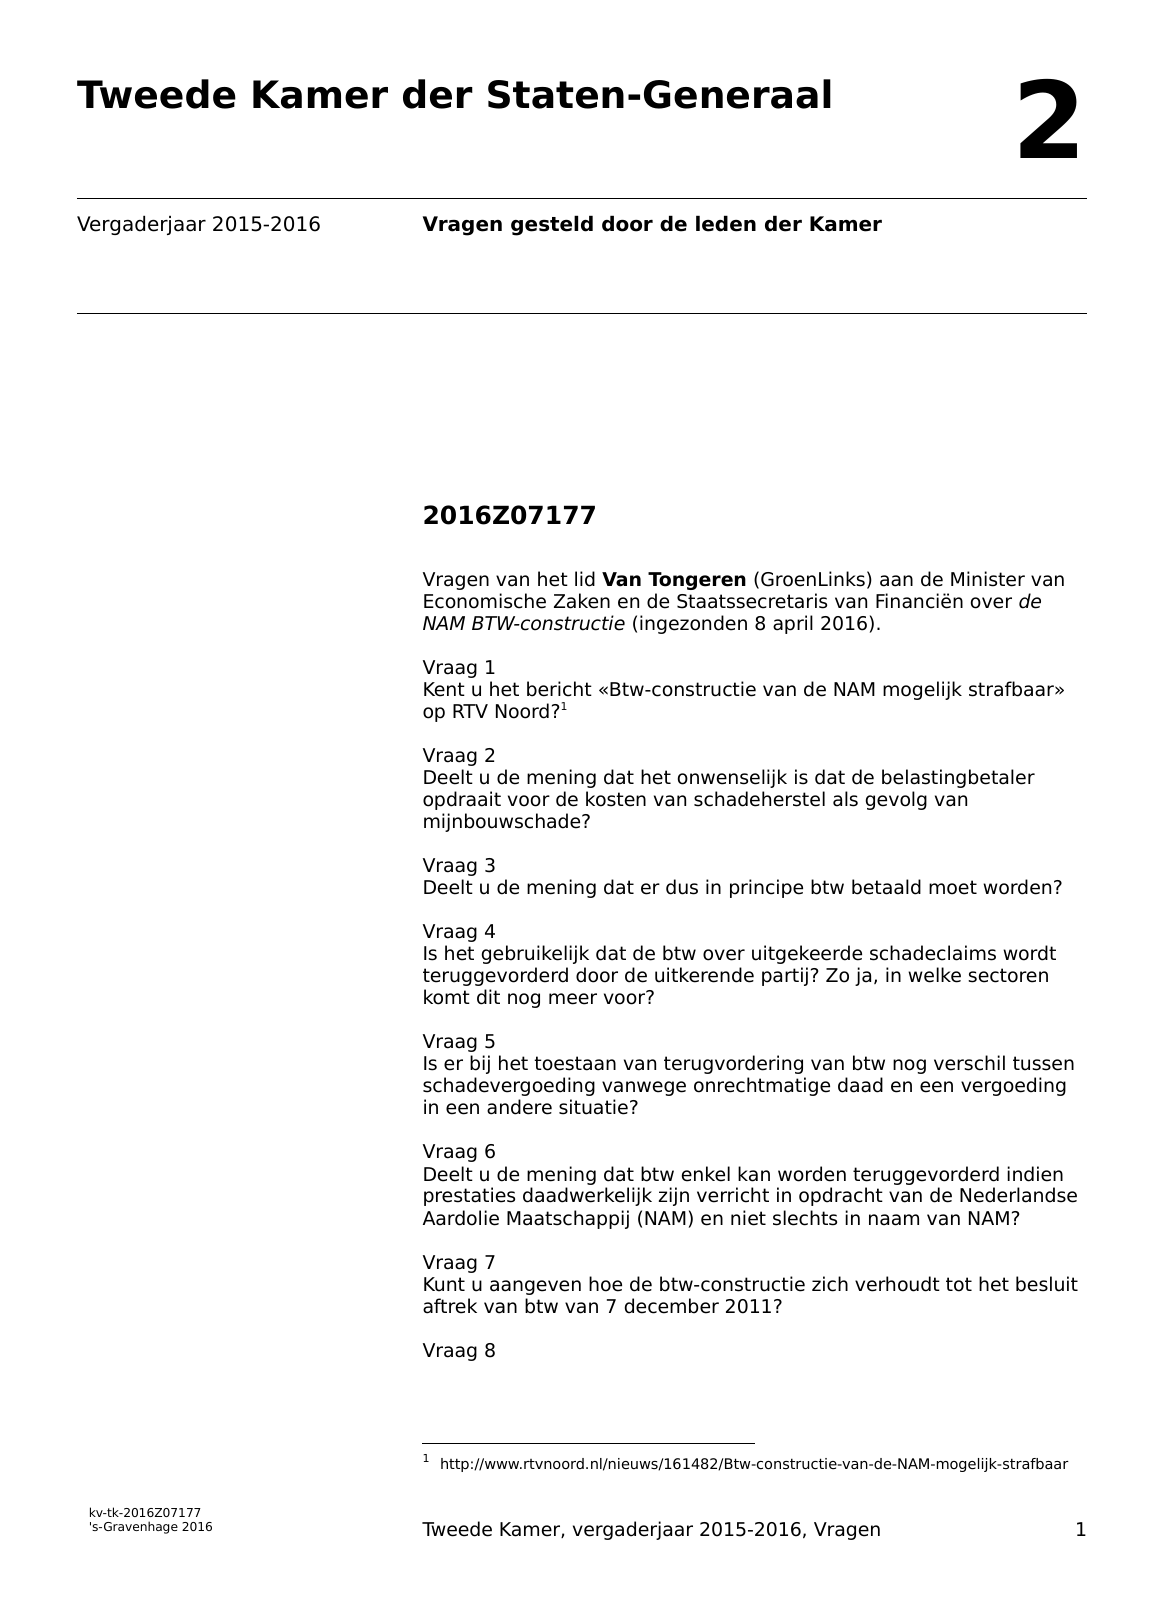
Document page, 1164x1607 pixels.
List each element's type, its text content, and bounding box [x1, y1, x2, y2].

text Vraag 7 [422, 1252, 1087, 1273]
text Vraag 2 [422, 745, 1087, 767]
text Vraag 8 [422, 1340, 1087, 1362]
text Is het gebruikelijk dat de btw over uitgekeerde schadeclaims wordt teruggevorderd door de uitkerende partij? Zo ja, in welke sectoren komt dit nog meer voor? [422, 943, 1087, 1009]
table_header Tweede Kamer der Staten-Generaal [77, 59, 886, 198]
text Deelt u de mening dat btw enkel kan worden teruggevorderd indien prestaties daadwerkelijk zijn verricht in opdracht van de Nederlandse Aardolie Maatschappij (NAM) en niet slechts in naam van NAM? [422, 1163, 1087, 1229]
text 2016Z07177 [422, 501, 1087, 531]
text Deelt u de mening dat er dus in principe btw betaald moet worden? [422, 877, 1087, 899]
text Deelt u de mening dat het onwenselijk is dat de belastingbetaler opdraait voor de kosten van schadeherstel als gevolg van mijnbouwschade? [422, 767, 1087, 833]
text Is er bij het toestaan van terugvordering van btw nog verschil tussen schadevergoeding vanwege onrechtmatige daad en een vergoeding in een andere situatie? [422, 1053, 1087, 1119]
text Vragen van het lid Van Tongeren (GroenLinks) aan de Minister van Economische Zaken en de Staatssecretaris van Financiën over de NAM BTW-constructie (ingezonden 8 april 2016). [422, 569, 1087, 635]
table_header 2 [886, 59, 1087, 198]
text Vraag 6 [422, 1141, 1087, 1163]
text 's-Gravenhage 2016 [88, 1520, 323, 1534]
text http://www.rtvnoord.nl/nieuws/161482/Btw-constructie-van-de-NAM-mogelijk-strafbaar [422, 1452, 1087, 1474]
text Vraag 3 [422, 855, 1087, 877]
text Vraag 5 [422, 1031, 1087, 1053]
text Kent u het bericht «Btw-constructie van de NAM mogelijk strafbaar» op RTV Noord? [422, 679, 1087, 723]
text kv-tk-2016Z07177 [88, 1506, 323, 1520]
table_cell Vergaderjaar 2015-2016 [77, 199, 422, 313]
text Vraag 4 [422, 921, 1087, 943]
text Vraag 1 [422, 657, 1087, 679]
text Kunt u aangeven hoe de btw-constructie zich verhoudt tot het besluit aftrek van btw van 7 december 2011? [422, 1273, 1087, 1317]
table_cell Vragen gesteld door de leden der Kamer [422, 199, 1087, 313]
